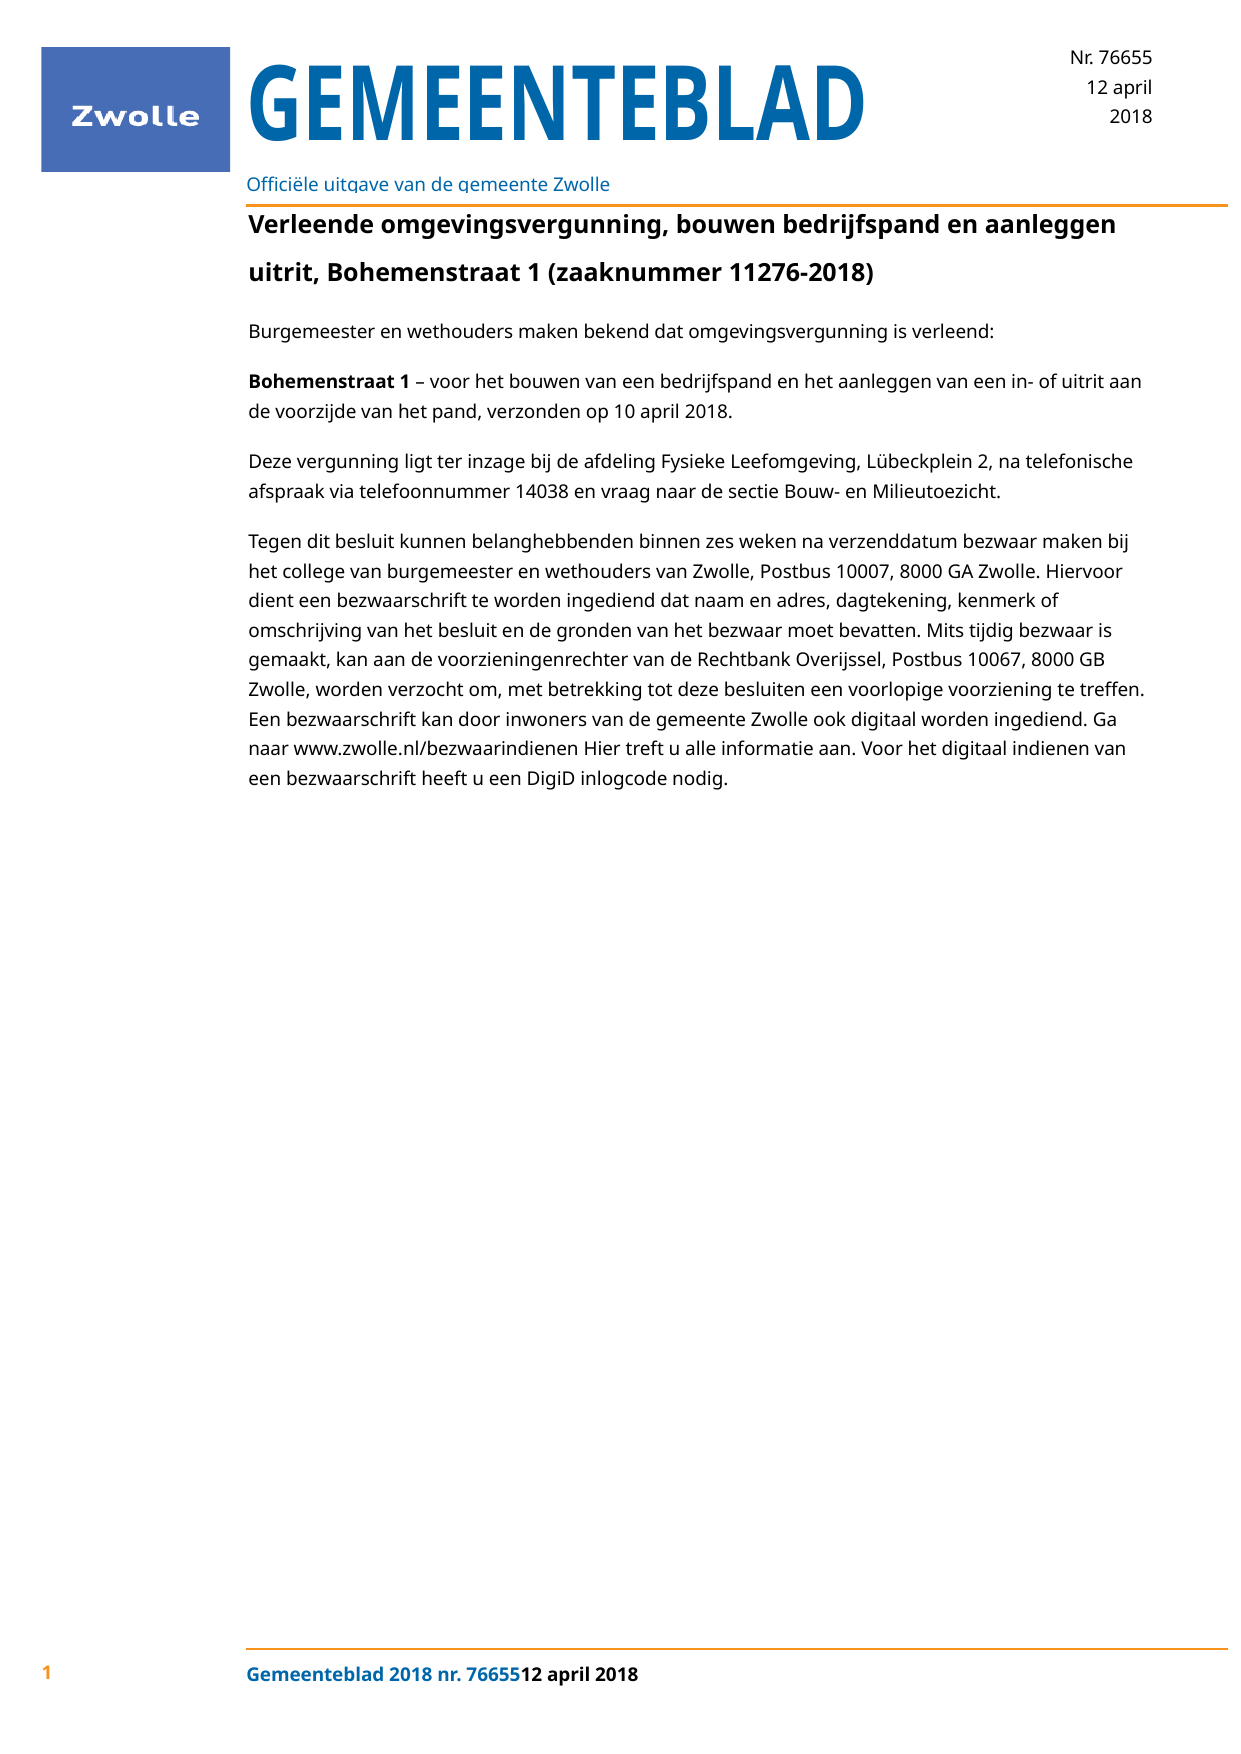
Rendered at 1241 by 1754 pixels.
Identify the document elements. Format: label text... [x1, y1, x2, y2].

picture [41, 47, 231, 172]
text Burgemeester en wethouders maken bekend dat omgevingsvergunning is verleend: [248, 318, 1152, 344]
text Tegen dit besluit kunnen belanghebbenden binnen zes weken na verzenddatum bezwaar maken bij het college van burgemeester en wethouders van Zwolle, Postbus 10007, 8000 GA Zwolle. Hiervoor dient een bezwaarschrift te worden ingediend dat naam en adres, dagtekening, kenmerk of omschrijving van het besluit en de gronden van het bezwaar moet bevatten. Mits tijdig bezwaar is gemaakt, kan aan de voorzieningenrechter van de Rechtbank Overijssel, Postbus 10067, 8000 GB Zwolle, worden verzocht om, met betrekking tot deze besluiten een voorlopige voorziening te treffen. Een bezwaarschrift kan door inwoners van de gemeente Zwolle ook digitaal worden ingediend. Ga naar www.zwolle.nl/bezwaarindienen Hier treft u alle informatie aan. Voor het digitaal indienen van een bezwaarschrift heeft u een DigiD inlogcode nodig. [248, 528, 1152, 791]
text Verleende omgevingsvergunning, bouwen bedrijfspand en aanleggen uitrit, Bohemenstraat 1 (zaaknummer 11276-2018) [248, 207, 1152, 288]
text Deze vergunning ligt ter inzage bij de afdeling Fysieke Leefomgeving, Lübeckplein 2, na telefonische afspraak via telefoonnummer 14038 en vraag naar de sectie Bouw- en Milieutoezicht. [248, 448, 1152, 504]
text Bohemenstraat 1 – voor het bouwen van een bedrijfspand en het aanleggen van een in- of uitrit aan de voorzijde van het pand, verzonden op 10 april 2018. [248, 368, 1152, 424]
